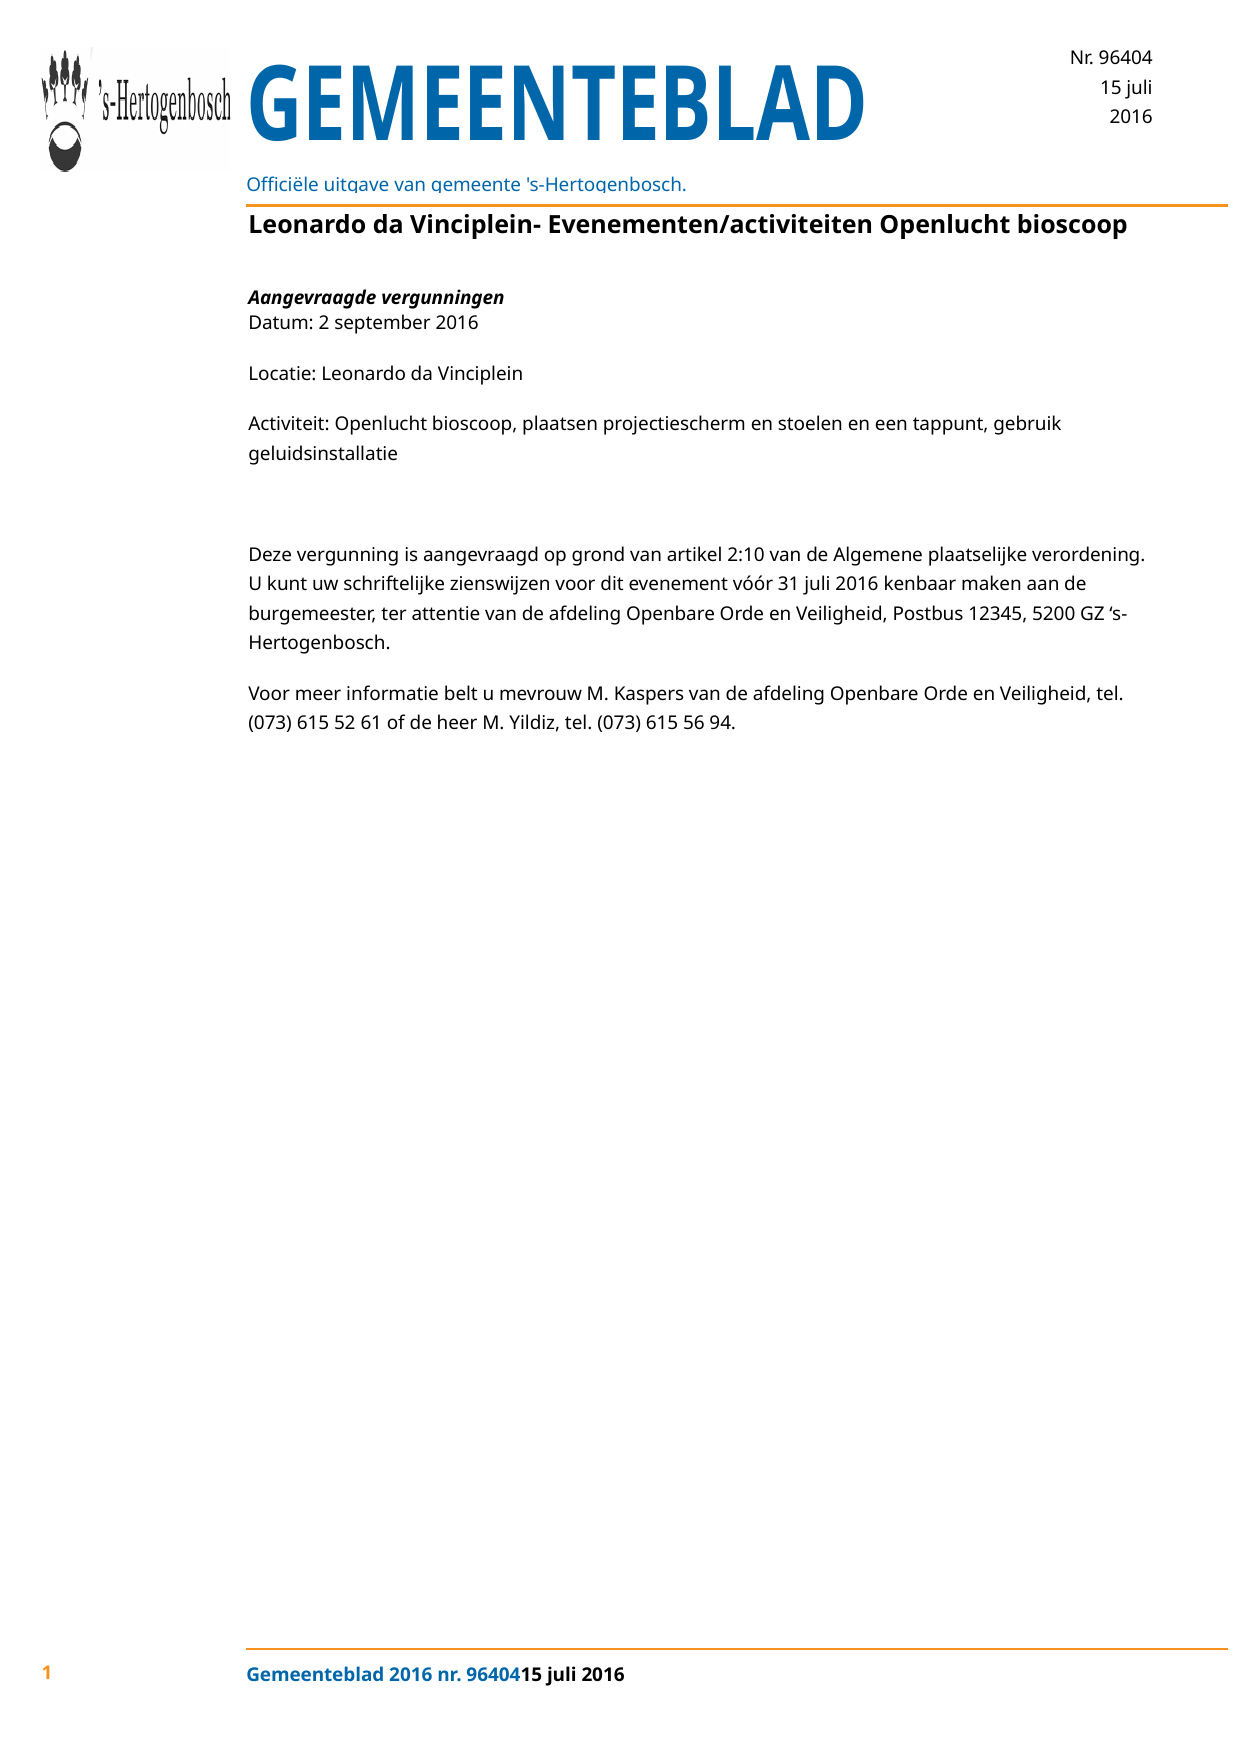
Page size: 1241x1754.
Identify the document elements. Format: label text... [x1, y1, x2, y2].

text Deze vergunning is aangevraagd op grond van artikel 2:10 van de Algemene plaatselijke verordening. U kunt uw schriftelijke zienswijzen voor dit evenement vóór 31 juli 2016 kenbaar maken aan de burgemeester, ter attentie van de afdeling Openbare Orde en Veiligheid, Postbus 12345, 5200 GZ ‘s-Hertogenbosch. [248, 541, 1152, 655]
text Datum: 2 september 2016 [248, 309, 1152, 335]
picture [41, 47, 231, 172]
text Activiteit: Openlucht bioscoop, plaatsen projectiescherm en stoelen en een tappunt, gebruik geluidsinstallatie [248, 410, 1152, 466]
text Locatie: Leonardo da Vinciplein [248, 360, 1152, 386]
text Aangevraagde vergunningen [248, 284, 1152, 309]
text Voor meer informatie belt u mevrouw M. Kaspers van de afdeling Openbare Orde en Veiligheid, tel. (073) 615 52 61 of de heer M. Yildiz, tel. (073) 615 56 94. [248, 680, 1152, 735]
text Leonardo da Vinciplein- Evenementen/activiteiten Openlucht bioscoop [248, 207, 1152, 241]
